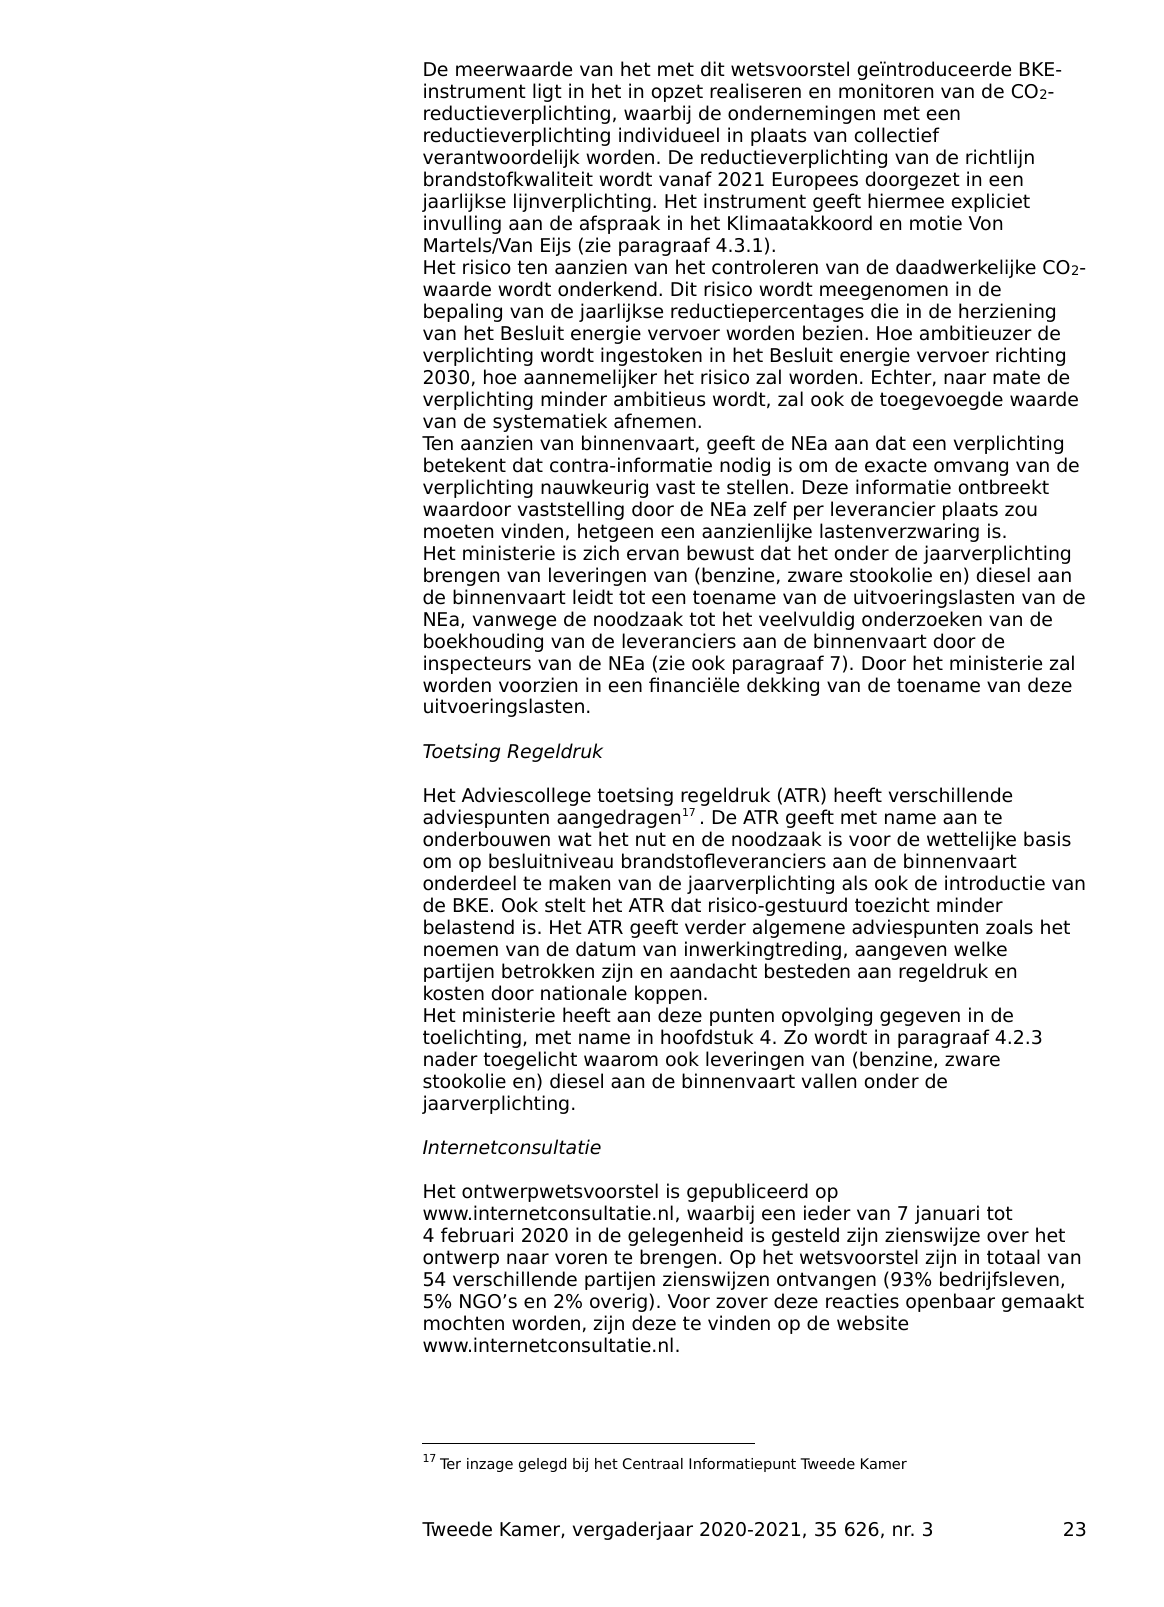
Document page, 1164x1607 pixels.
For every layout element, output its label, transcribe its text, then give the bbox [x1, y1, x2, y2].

subtitle Toetsing Regeldruk [422, 741, 1087, 763]
text Het Adviescollege toetsing regeldruk (ATR) heeft verschillende adviespunten aangedragen. De ATR geeft met name aan te onderbouwen wat het nut en de noodzaak is voor de wettelijke basis om op besluitniveau brandstofleveranciers aan de binnenvaart onderdeel te maken van de jaarverplichting als ook de introductie van de BKE. Ook stelt het ATR dat risico-gestuurd toezicht minder belastend is. Het ATR geeft verder algemene adviespunten zoals het noemen van de datum van inwerkingtreding, aangeven welke partijen betrokken zijn en aandacht besteden aan regeldruk en kosten door nationale koppen. [422, 785, 1087, 1004]
text Het risico ten aanzien van het controleren van de daadwerkelijke CO2-waarde wordt onderkend. Dit risico wordt meegenomen in de bepaling van de jaarlijkse reductiepercentages die in de herziening van het Besluit energie vervoer worden bezien. Hoe ambitieuzer de verplichting wordt ingestoken in het Besluit energie vervoer richting 2030, hoe aannemelijker het risico zal worden. Echter, naar mate de verplichting minder ambitieus wordt, zal ook de toegevoegde waarde van de systematiek afnemen. [422, 257, 1087, 433]
text Ten aanzien van binnenvaart, geeft de NEa aan dat een verplichting betekent dat contra-informatie nodig is om de exacte omvang van de verplichting nauwkeurig vast te stellen. Deze informatie ontbreekt waardoor vaststelling door de NEa zelf per leverancier plaats zou moeten vinden, hetgeen een aanzienlijke lastenverzwaring is. [422, 433, 1087, 543]
text De meerwaarde van het met dit wetsvoorstel geïntroduceerde BKE-instrument ligt in het in opzet realiseren en monitoren van de CO2-reductieverplichting, waarbij de ondernemingen met een reductieverplichting individueel in plaats van collectief verantwoordelijk worden. De reductieverplichting van de richtlijn brandstofkwaliteit wordt vanaf 2021 Europees doorgezet in een jaarlijkse lijnverplichting. Het instrument geeft hiermee expliciet invulling aan de afspraak in het Klimaatakkoord en motie Von Martels/Van Eijs (zie paragraaf 4.3.1). [422, 59, 1087, 257]
text Ter inzage gelegd bij het Centraal Informatiepunt Tweede Kamer [422, 1452, 1087, 1474]
text Het ministerie heeft aan deze punten opvolging gegeven in de toelichting, met name in hoofdstuk 4. Zo wordt in paragraaf 4.2.3 nader toegelicht waarom ook leveringen van (benzine, zware stookolie en) diesel aan de binnenvaart vallen onder de jaarverplichting. [422, 1004, 1087, 1114]
text Het ontwerpwetsvoorstel is gepubliceerd op www.internetconsultatie.nl, waarbij een ieder van 7 januari tot 4 februari 2020 in de gelegenheid is gesteld zijn zienswijze over het ontwerp naar voren te brengen. Op het wetsvoorstel zijn in totaal van 54 verschillende partijen zienswijzen ontvangen (93% bedrijfsleven, 5% NGO’s en 2% overig). Voor zover deze reacties openbaar gemaakt mochten worden, zijn deze te vinden op de website www.internetconsultatie.nl. [422, 1181, 1087, 1357]
subtitle Internetconsultatie [422, 1137, 1087, 1159]
text Het ministerie is zich ervan bewust dat het onder de jaarverplichting brengen van leveringen van (benzine, zware stookolie en) diesel aan de binnenvaart leidt tot een toename van de uitvoeringslasten van de NEa, vanwege de noodzaak tot het veelvuldig onderzoeken van de boekhouding van de leveranciers aan de binnenvaart door de inspecteurs van de NEa (zie ook paragraaf 7). Door het ministerie zal worden voorzien in een financiële dekking van de toename van deze uitvoeringslasten. [422, 543, 1087, 718]
